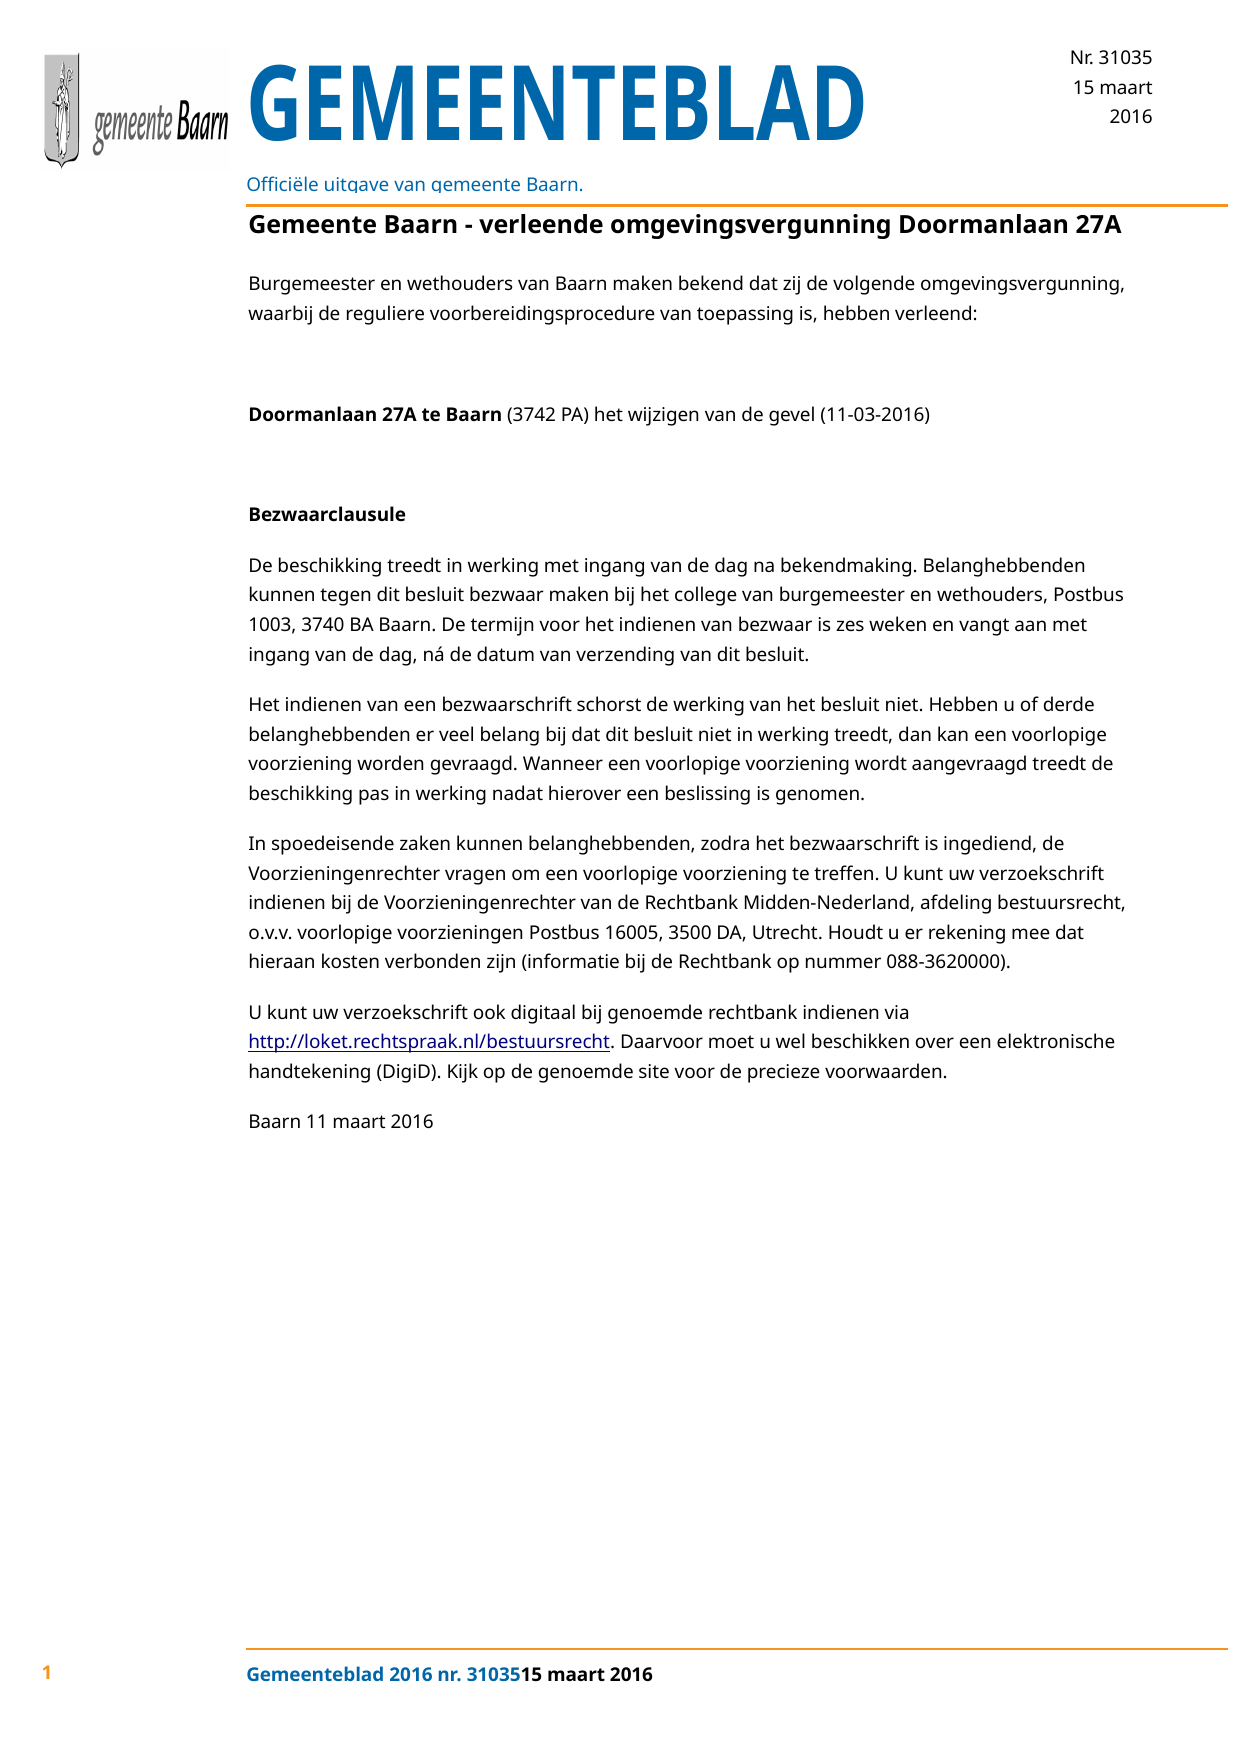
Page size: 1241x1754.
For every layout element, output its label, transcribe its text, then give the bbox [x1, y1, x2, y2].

text Het indienen van een bezwaarschrift schorst de werking van het besluit niet. Hebben u of derde belanghebbenden er veel belang bij dat dit besluit niet in werking treedt, dan kan een voorlopige voorziening worden gevraagd. Wanneer een voorlopige voorziening wordt aangevraagd treedt de beschikking pas in werking nadat hierover een beslissing is genomen. [248, 691, 1152, 806]
text Baarn 11 maart 2016 [248, 1109, 1152, 1134]
text De beschikking treedt in werking met ingang van de dag na bekendmaking. Belanghebbenden kunnen tegen dit besluit bezwaar maken bij het college van burgemeester en wethouders, Postbus 1003, 3740 BA Baarn. De termijn voor het indienen van bezwaar is zes weken en vangt aan met ingang van de dag, ná de datum van verzending van dit besluit. [248, 552, 1152, 666]
text Doormanlaan 27A te Baarn (3742 PA) het wijzigen van de gevel (11-03-2016) [248, 401, 1152, 426]
text Bezwaarclausule [248, 502, 1152, 527]
text Burgemeester en wethouders van Baarn maken bekend dat zij de volgende omgevingsvergunning, waarbij de reguliere voorbereidingsprocedure van toepassing is, hebben verleend: [248, 270, 1152, 326]
text U kunt uw verzoekschrift ook digitaal bij genoemde rechtbank indienen via http://loket.rechtspraak.nl/bestuursrecht. Daarvoor moet u wel beschikken over een elektronische handtekening (DigiD). Kijk op de genoemde site voor de precieze voorwaarden. [248, 999, 1152, 1084]
picture [41, 47, 231, 172]
text In spoedeisende zaken kunnen belanghebbenden, zodra het bezwaarschrift is ingediend, de Voorzieningenrechter vragen om een voorlopige voorziening te treffen. U kunt uw verzoekschrift indienen bij de Voorzieningenrechter van de Rechtbank Midden-Nederland, afdeling bestuursrecht, o.v.v. voorlopige voorzieningen Postbus 16005, 3500 DA, Utrecht. Houdt u er rekening mee dat hieraan kosten verbonden zijn (informatie bij de Rechtbank op nummer 088-3620000). [248, 830, 1152, 974]
text Gemeente Baarn - verleende omgevingsvergunning Doormanlaan 27A [248, 207, 1152, 241]
